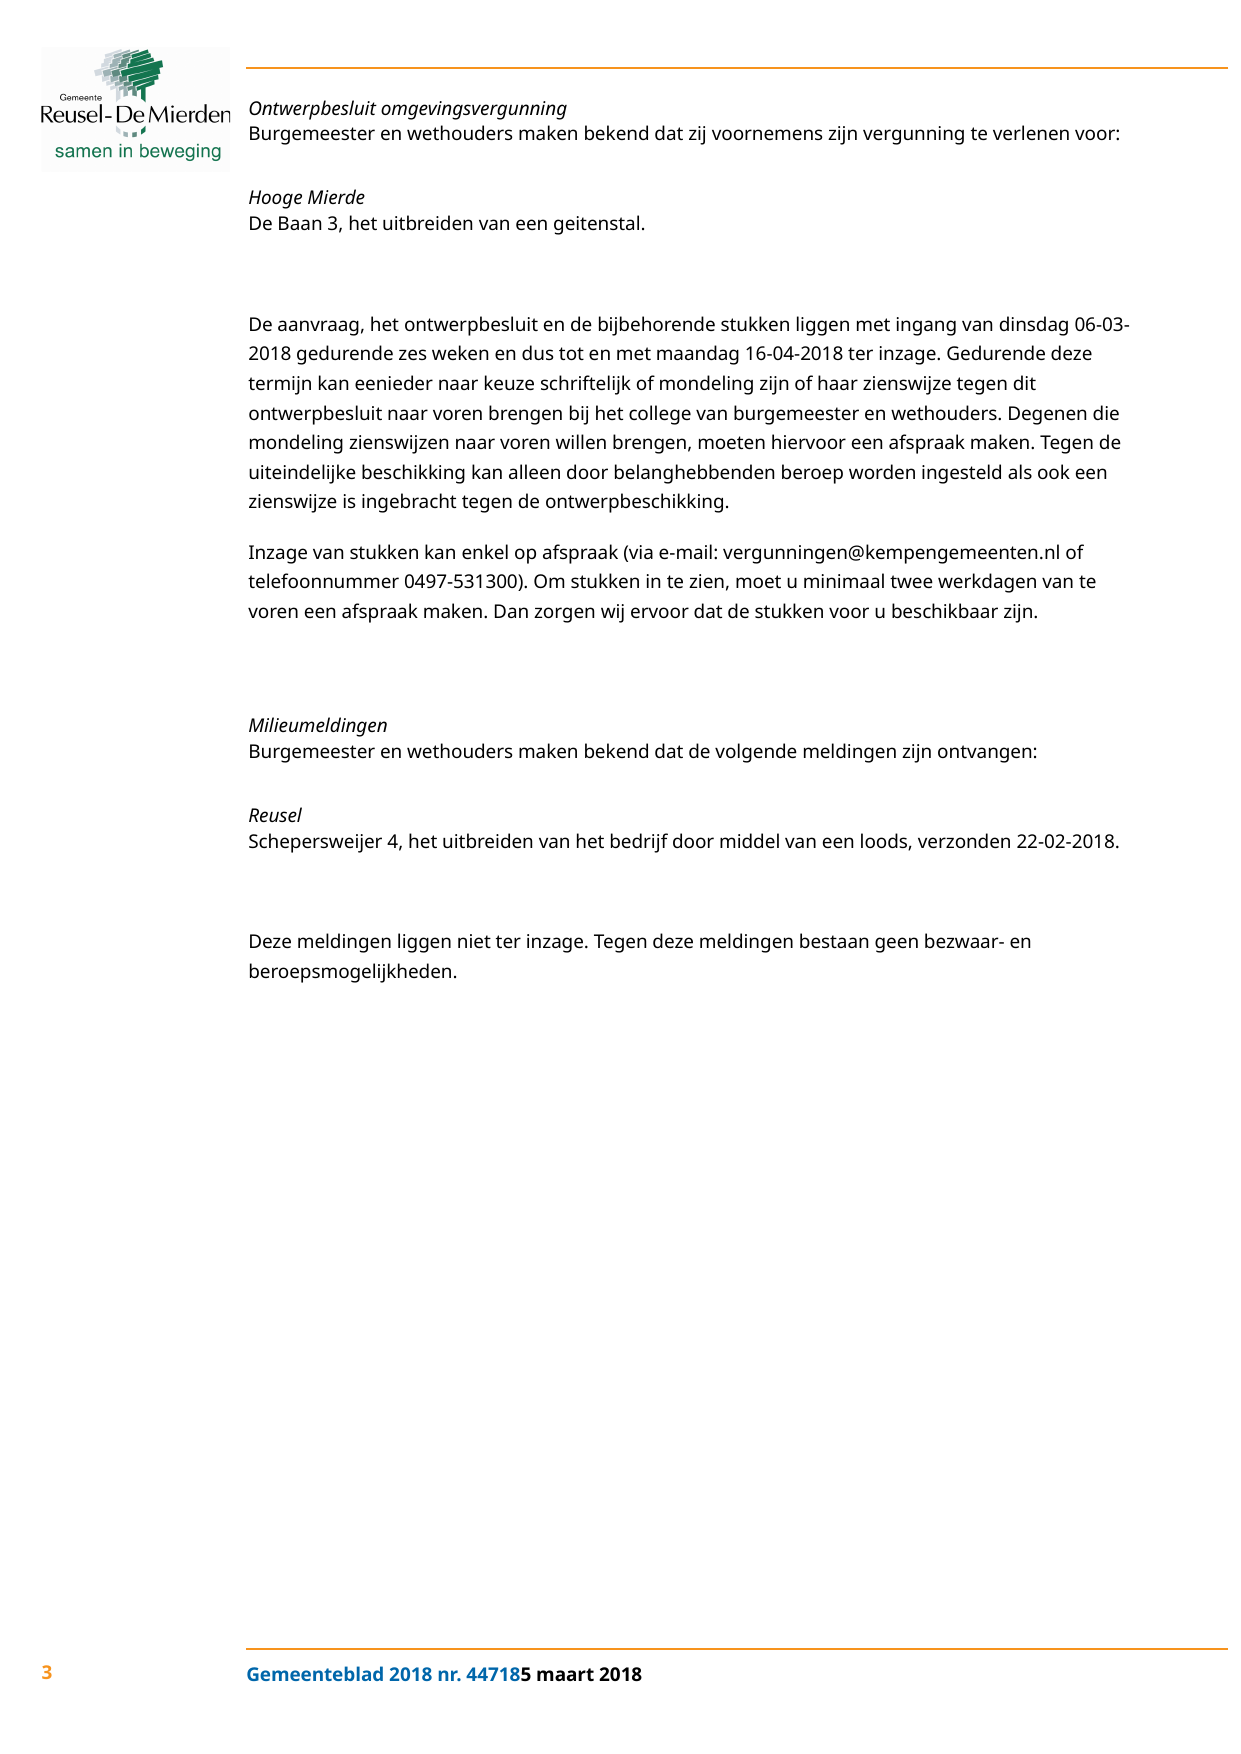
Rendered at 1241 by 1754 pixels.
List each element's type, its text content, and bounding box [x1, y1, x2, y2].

text Burgemeester en wethouders maken bekend dat de volgende meldingen zijn ontvangen: [248, 738, 1152, 764]
text Hooge Mierde [248, 184, 1152, 210]
text Schepersweijer 4, het uitbreiden van het bedrijf door middel van een loods, verzonden 22-02-2018. [248, 828, 1152, 854]
text De aanvraag, het ontwerpbesluit en de bijbehorende stukken liggen met ingang van dinsdag 06-03-2018 gedurende zes weken en dus tot en met maandag 16-04-2018 ter inzage. Gedurende deze termijn kan eenieder naar keuze schriftelijk of mondeling zijn of haar zienswijze tegen dit ontwerpbesluit naar voren brengen bij het college van burgemeester en wethouders. Degenen die mondeling zienswijzen naar voren willen brengen, moeten hiervoor een afspraak maken. Tegen de uiteindelijke beschikking kan alleen door belanghebbenden beroep worden ingesteld als ook een zienswijze is ingebracht tegen de ontwerpbeschikking. [248, 311, 1152, 514]
text Deze meldingen liggen niet ter inzage. Tegen deze meldingen bestaan geen bezwaar- en beroepsmogelijkheden. [248, 929, 1152, 984]
text Burgemeester en wethouders maken bekend dat zij voornemens zijn vergunning te verlenen voor: [248, 121, 1152, 146]
text Ontwerpbesluit omgevingsvergunning [248, 95, 1152, 121]
text Inzage van stukken kan enkel op afspraak (via e-mail: vergunningen@kempengemeenten.nl of telefoonnummer 0497-531300). Om stukken in te zien, moet u minimaal twee werkdagen van te voren een afspraak maken. Dan zorgen wij ervoor dat de stukken voor u beschikbaar zijn. [248, 539, 1152, 624]
picture [41, 47, 231, 172]
text Reusel [248, 802, 1152, 828]
text De Baan 3, het uitbreiden van een geitenstal. [248, 210, 1152, 236]
text Milieumeldingen [248, 712, 1152, 738]
